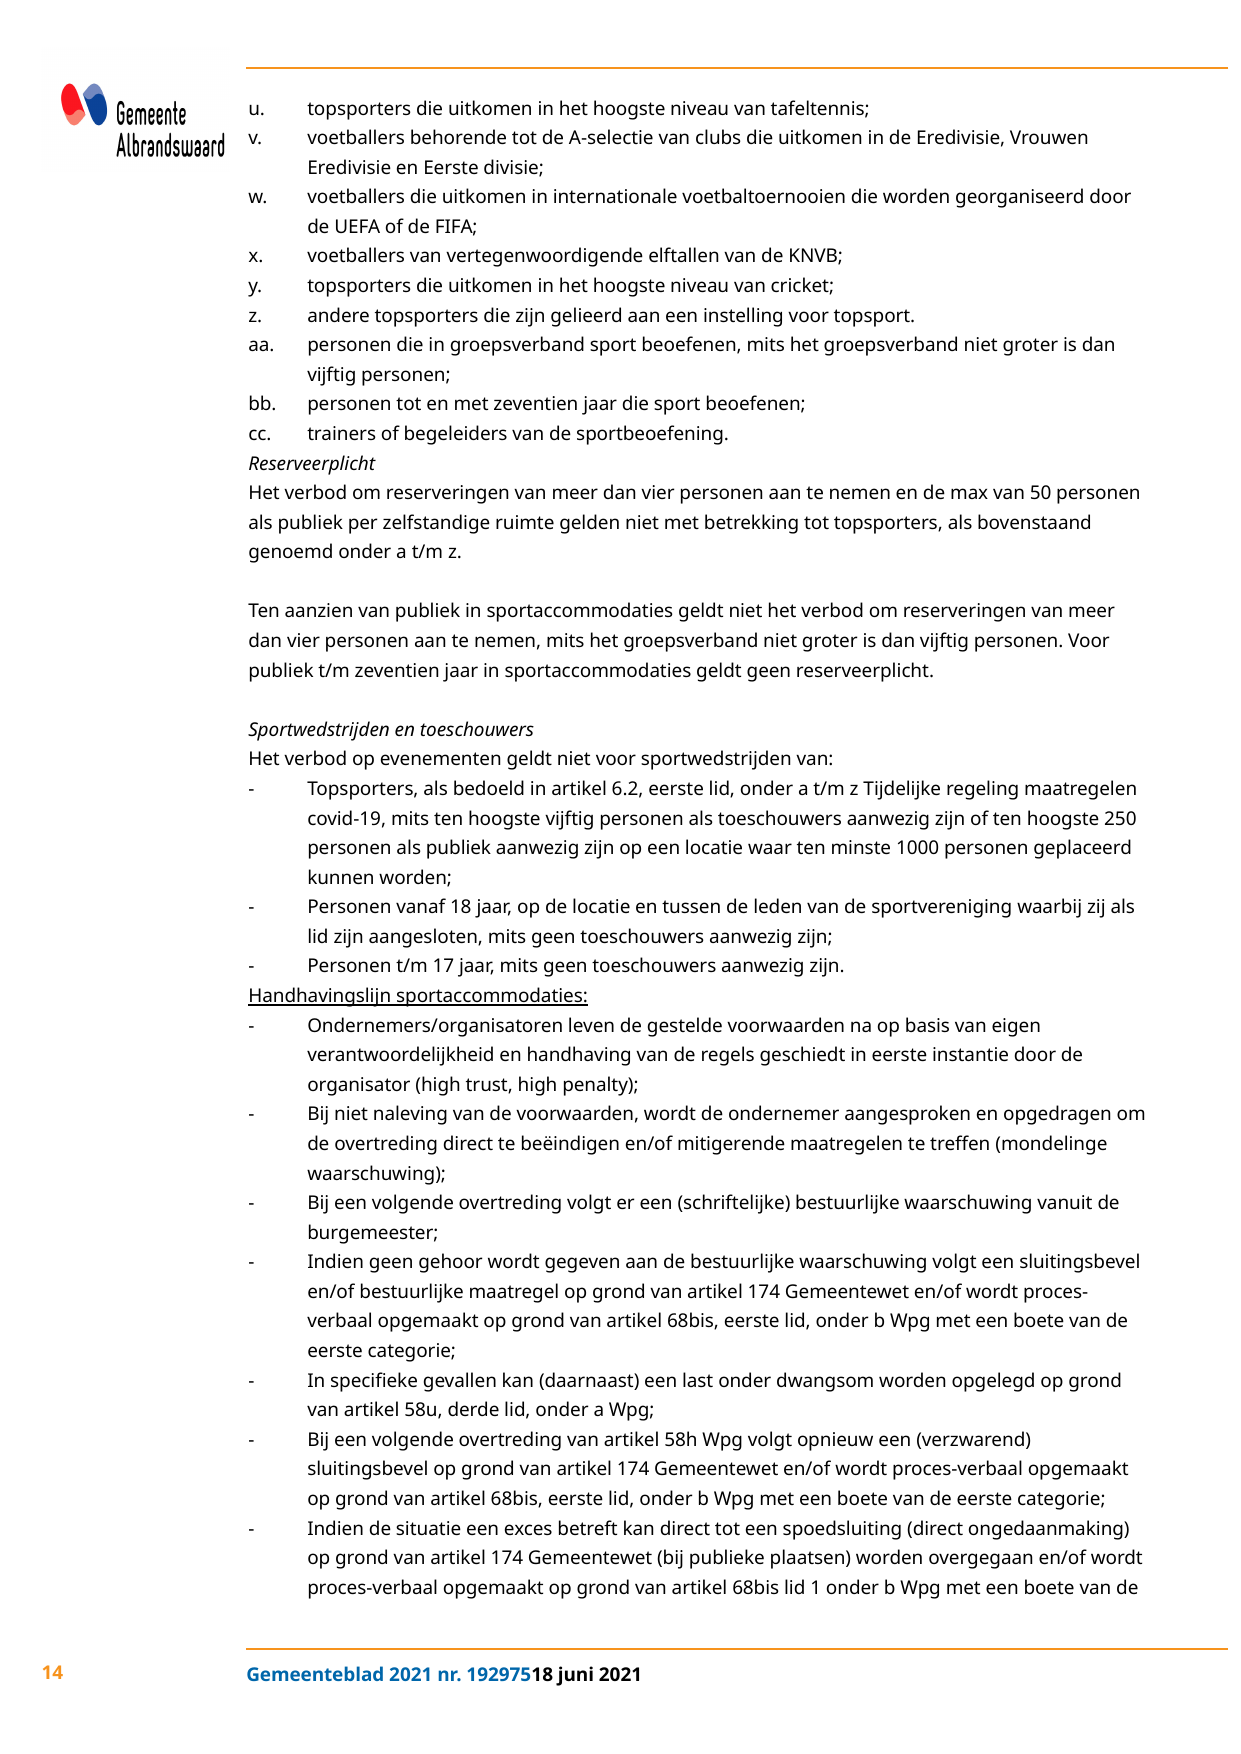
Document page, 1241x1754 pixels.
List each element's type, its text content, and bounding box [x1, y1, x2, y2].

list voetballers behorende tot de A-selectie van clubs die uitkomen in de Eredivisie, Vrouwen Eredivisie en Eerste divisie; [248, 124, 1152, 180]
list personen tot en met zeventien jaar die sport beoefenen; [248, 391, 1152, 416]
list Personen t/m 17 jaar, mits geen toeschouwers aanwezig zijn. [248, 953, 1152, 978]
list andere topsporters die zijn gelieerd aan een instelling voor topsport. [248, 302, 1152, 328]
list In specifieke gevallen kan (daarnaast) een last onder dwangsom worden opgelegd op grond van artikel 58u, derde lid, onder a Wpg; [248, 1367, 1152, 1422]
list Indien de situatie een exces betreft kan direct tot een spoedsluiting (direct ongedaanmaking) op grond van artikel 174 Gemeentewet (bij publieke plaatsen) worden overgegaan en/of wordt proces-verbaal opgemaakt op grond van artikel 68bis lid 1 onder b Wpg met een boete van de [248, 1515, 1152, 1600]
text Ten aanzien van publiek in sportaccommodaties geldt niet het verbod om reserveringen van meer dan vier personen aan te nemen, mits het groepsverband niet groter is dan vijftig personen. Voor publiek t/m zeventien jaar in sportaccommodaties geldt geen reserveerplicht. [248, 598, 1152, 683]
list voetballers van vertegenwoordigende elftallen van de KNVB; [248, 243, 1152, 268]
list Bij niet naleving van de voorwaarden, wordt de ondernemer aangesproken en opgedragen om de overtreding direct te beëindigen en/of mitigerende maatregelen te treffen (mondelinge waarschuwing); [248, 1101, 1152, 1186]
list Ondernemers/organisatoren leven de gestelde voorwaarden na op basis van eigen verantwoordelijkheid en handhaving van de regels geschiedt in eerste instantie door de organisator (high trust, high penalty); [248, 1012, 1152, 1097]
list Topsporters, als bedoeld in artikel 6.2, eerste lid, onder a t/m z Tijdelijke regeling maatregelen covid-19, mits ten hoogste vijftig personen als toeschouwers aanwezig zijn of ten hoogste 250 personen als publiek aanwezig zijn op een locatie waar ten minste 1000 personen geplaceerd kunnen worden; [248, 775, 1152, 890]
picture [41, 47, 231, 172]
list Indien geen gehoor wordt gegeven aan de bestuurlijke waarschuwing volgt een sluitingsbevel en/of bestuurlijke maatregel op grond van artikel 174 Gemeentewet en/of wordt proces-verbaal opgemaakt op grond van artikel 68bis, eerste lid, onder b Wpg met een boete van de eerste categorie; [248, 1248, 1152, 1363]
text Sportwedstrijden en toeschouwers [248, 716, 1152, 742]
text Het verbod op evenementen geldt niet voor sportwedstrijden van: [248, 746, 1152, 771]
list Bij een volgende overtreding volgt er een (schriftelijke) bestuurlijke waarschuwing vanuit de burgemeester; [248, 1189, 1152, 1245]
list topsporters die uitkomen in het hoogste niveau van tafeltennis; [248, 95, 1152, 121]
text Reserveerplicht [248, 450, 1152, 476]
text Handhavingslijn sportaccommodaties: [248, 982, 1152, 1008]
list Personen vanaf 18 jaar, op de locatie en tussen de leden van de sportvereniging waarbij zij als lid zijn aangesloten, mits geen toeschouwers aanwezig zijn; [248, 893, 1152, 949]
list Bij een volgende overtreding van artikel 58h Wpg volgt opnieuw een (verzwarend) sluitingsbevel op grond van artikel 174 Gemeentewet en/of wordt proces-verbaal opgemaakt op grond van artikel 68bis, eerste lid, onder b Wpg met een boete van de eerste categorie; [248, 1426, 1152, 1511]
list voetballers die uitkomen in internationale voetbaltoernooien die worden georganiseerd door de UEFA of de FIFA; [248, 183, 1152, 239]
list trainers of begeleiders van de sportbeoefening. [248, 420, 1152, 446]
list topsporters die uitkomen in het hoogste niveau van cricket; [248, 272, 1152, 298]
list personen die in groepsverband sport beoefenen, mits het groepsverband niet groter is dan vijftig personen; [248, 331, 1152, 387]
text Het verbod om reserveringen van meer dan vier personen aan te nemen en de max van 50 personen als publiek per zelfstandige ruimte gelden niet met betrekking tot topsporters, als bovenstaand genoemd onder a t/m z. [248, 479, 1152, 564]
